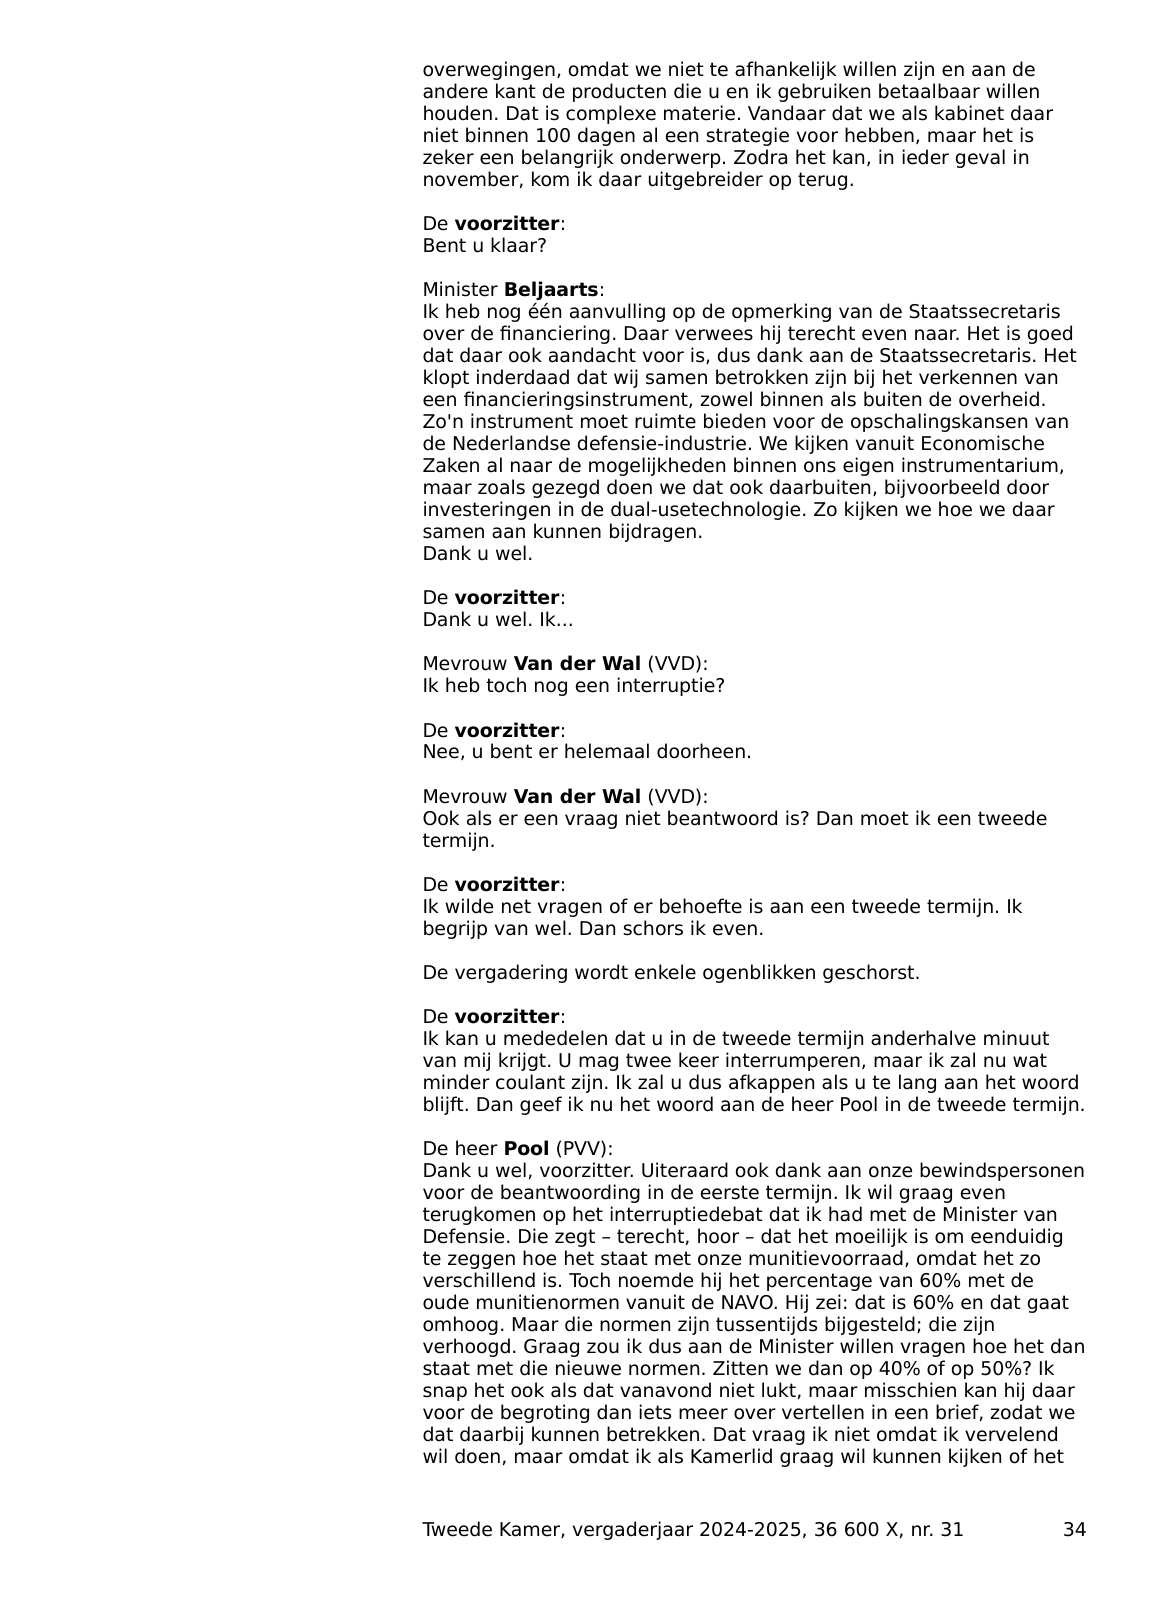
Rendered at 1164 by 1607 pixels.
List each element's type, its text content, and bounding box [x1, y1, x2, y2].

text De voorzitter: [422, 719, 1087, 741]
text Mevrouw Van der Wal (VVD): [422, 786, 1087, 808]
text Dank u wel. Ik... [422, 609, 1087, 631]
text Minister Beljaarts: [422, 279, 1087, 301]
text De voorzitter: [422, 1006, 1087, 1028]
text Nee, u bent er helemaal doorheen. [422, 741, 1087, 763]
text Mevrouw Van der Wal (VVD): [422, 653, 1087, 675]
text Bent u klaar? [422, 235, 1087, 257]
text De voorzitter: [422, 587, 1087, 609]
text Ik heb nog één aanvulling op de opmerking van de Staatssecretaris over de financiering. Daar verwees hij terecht even naar. Het is goed dat daar ook aandacht voor is, dus dank aan de Staatssecretaris. Het klopt inderdaad dat wij samen betrokken zijn bij het verkennen van een financieringsinstrument, zowel binnen als buiten de overheid. Zo'n instrument moet ruimte bieden voor de opschalingskansen van de Nederlandse defensie-industrie. We kijken vanuit Economische Zaken al naar de mogelijkheden binnen ons eigen instrumentarium, maar zoals gezegd doen we dat ook daarbuiten, bijvoorbeeld door investeringen in de dual-usetechnologie. Zo kijken we hoe we daar samen aan kunnen bijdragen. [422, 301, 1087, 543]
text Dank u wel, voorzitter. Uiteraard ook dank aan onze bewindspersonen voor de beantwoording in de eerste termijn. Ik wil graag even terugkomen op het interruptiedebat dat ik had met de Minister van Defensie. Die zegt – terecht, hoor – dat het moeilijk is om eenduidig te zeggen hoe het staat met onze munitievoorraad, omdat het zo verschillend is. Toch noemde hij het percentage van 60% met de oude munitienormen vanuit de NAVO. Hij zei: dat is 60% en dat gaat omhoog. Maar die normen zijn tussentijds bijgesteld; die zijn verhoogd. Graag zou ik dus aan de Minister willen vragen hoe het dan staat met die nieuwe normen. Zitten we dan op 40% of op 50%? Ik snap het ook als dat vanavond niet lukt, maar misschien kan hij daar voor de begroting dan iets meer over vertellen in een brief, zodat we dat daarbij kunnen betrekken. Dat vraag ik niet omdat ik vervelend wil doen, maar omdat ik als Kamerlid graag wil kunnen kijken of het [422, 1160, 1087, 1468]
text De heer Pool (PVV): [422, 1138, 1087, 1160]
text De voorzitter: [422, 213, 1087, 235]
text Ik kan u mededelen dat u in de tweede termijn anderhalve minuut van mij krijgt. U mag twee keer interrumperen, maar ik zal nu wat minder coulant zijn. Ik zal u dus afkappen als u te lang aan het woord blijft. Dan geef ik nu het woord aan de heer Pool in de tweede termijn. [422, 1028, 1087, 1116]
text overwegingen, omdat we niet te afhankelijk willen zijn en aan de andere kant de producten die u en ik gebruiken betaalbaar willen houden. Dat is complexe materie. Vandaar dat we als kabinet daar niet binnen 100 dagen al een strategie voor hebben, maar het is zeker een belangrijk onderwerp. Zodra het kan, in ieder geval in november, kom ik daar uitgebreider op terug. [422, 59, 1087, 191]
text De voorzitter: [422, 874, 1087, 896]
text Dank u wel. [422, 543, 1087, 565]
text Ik heb toch nog een interruptie? [422, 675, 1087, 697]
text Ook als er een vraag niet beantwoord is? Dan moet ik een tweede termijn. [422, 808, 1087, 852]
text Ik wilde net vragen of er behoefte is aan een tweede termijn. Ik begrijp van wel. Dan schors ik even. [422, 896, 1087, 940]
text De vergadering wordt enkele ogenblikken geschorst. [422, 962, 1087, 984]
